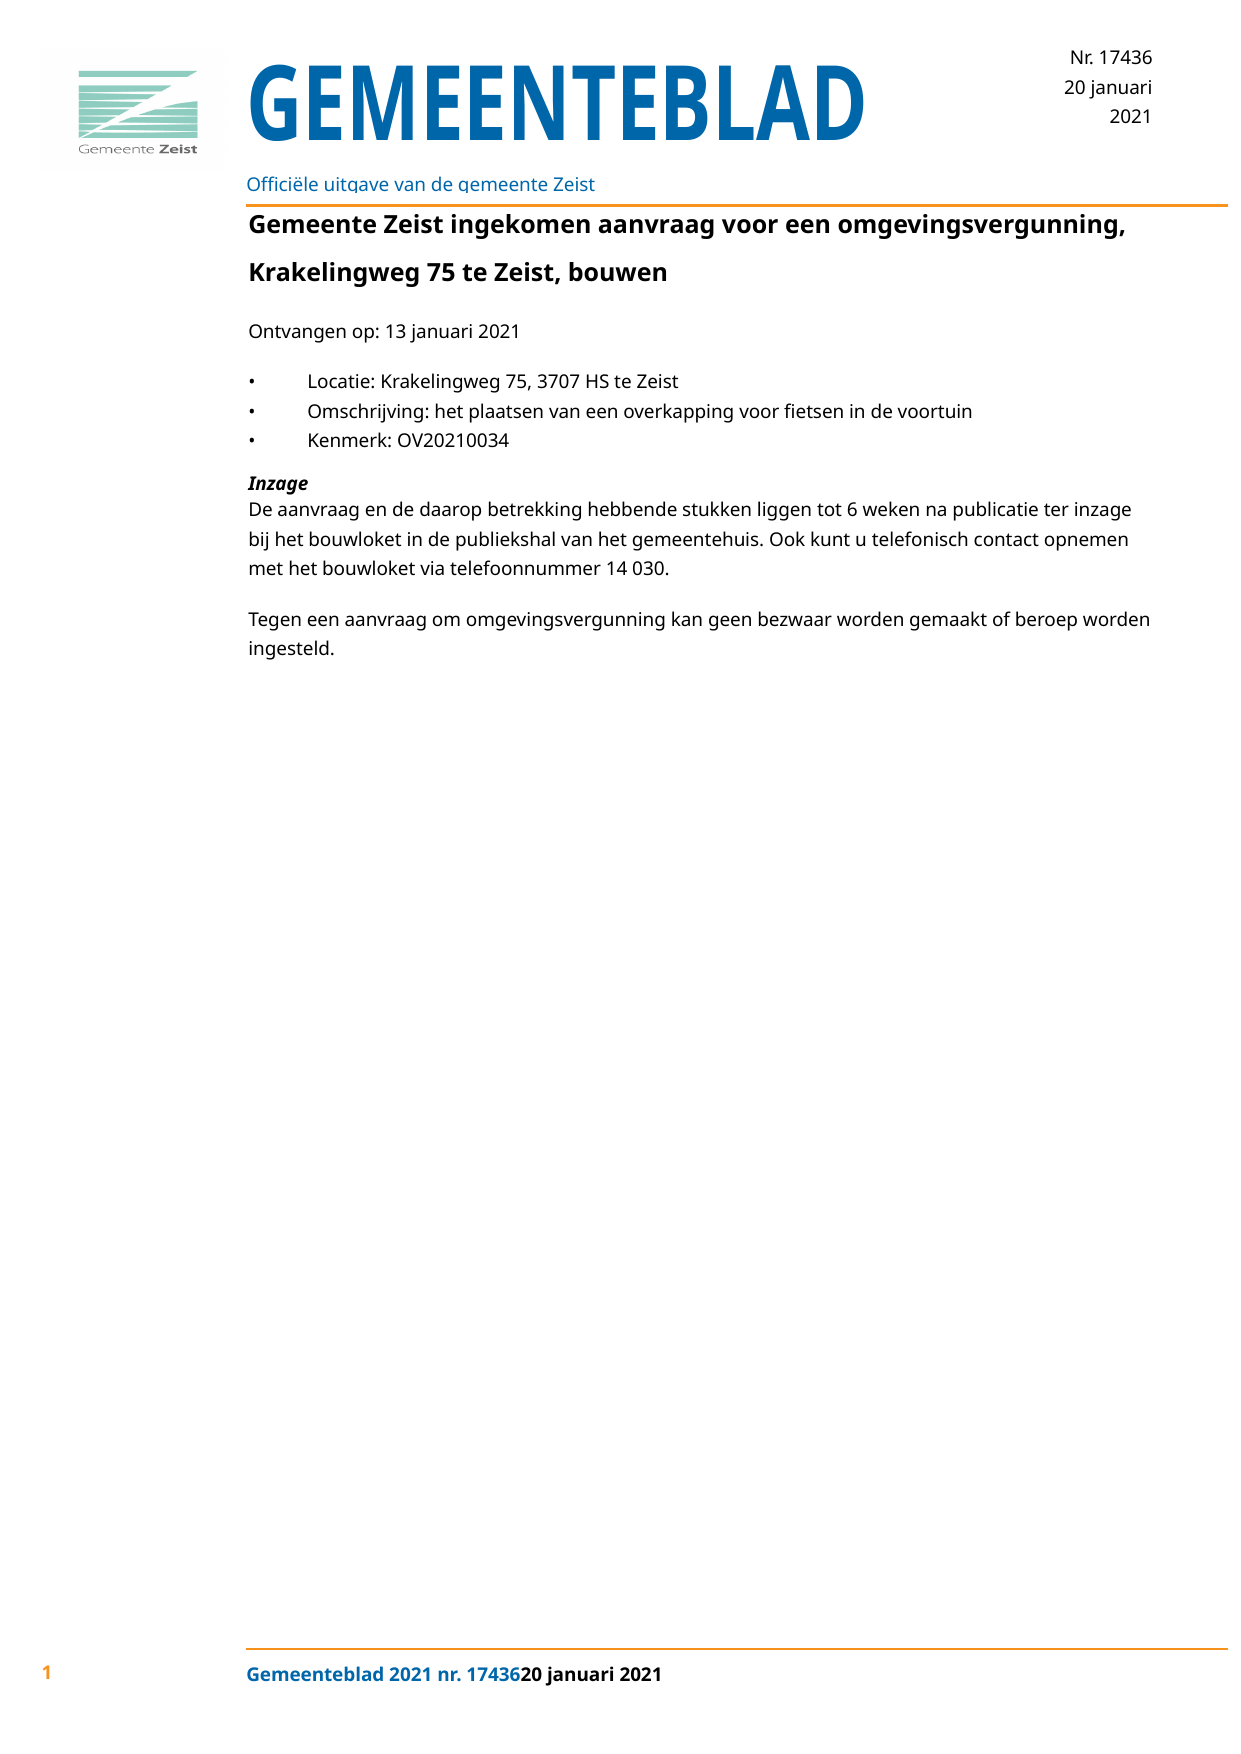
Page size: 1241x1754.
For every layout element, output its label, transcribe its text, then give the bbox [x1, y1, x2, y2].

list Omschrijving: het plaatsen van een overkapping voor fietsen in de voortuin [248, 398, 1152, 424]
text De aanvraag en de daarop betrekking hebbende stukken liggen tot 6 weken na publicatie ter inzage bij het bouwloket in de publiekshal van het gemeentehuis. Ook kunt u telefonisch contact opnemen met het bouwloket via telefoonnummer 14 030. [248, 496, 1152, 581]
picture [41, 47, 231, 172]
list Kenmerk: OV20210034 [248, 427, 1152, 453]
text Ontvangen op: 13 januari 2021 [248, 318, 1152, 344]
text Gemeente Zeist ingekomen aanvraag voor een omgevingsvergunning, Krakelingweg 75 te Zeist, bouwen [248, 207, 1152, 288]
text Tegen een aanvraag om omgevingsvergunning kan geen bezwaar worden gemaakt of beroep worden ingesteld. [248, 606, 1152, 661]
text Inzage [248, 471, 1152, 496]
list Locatie: Krakelingweg 75, 3707 HS te Zeist [248, 368, 1152, 394]
